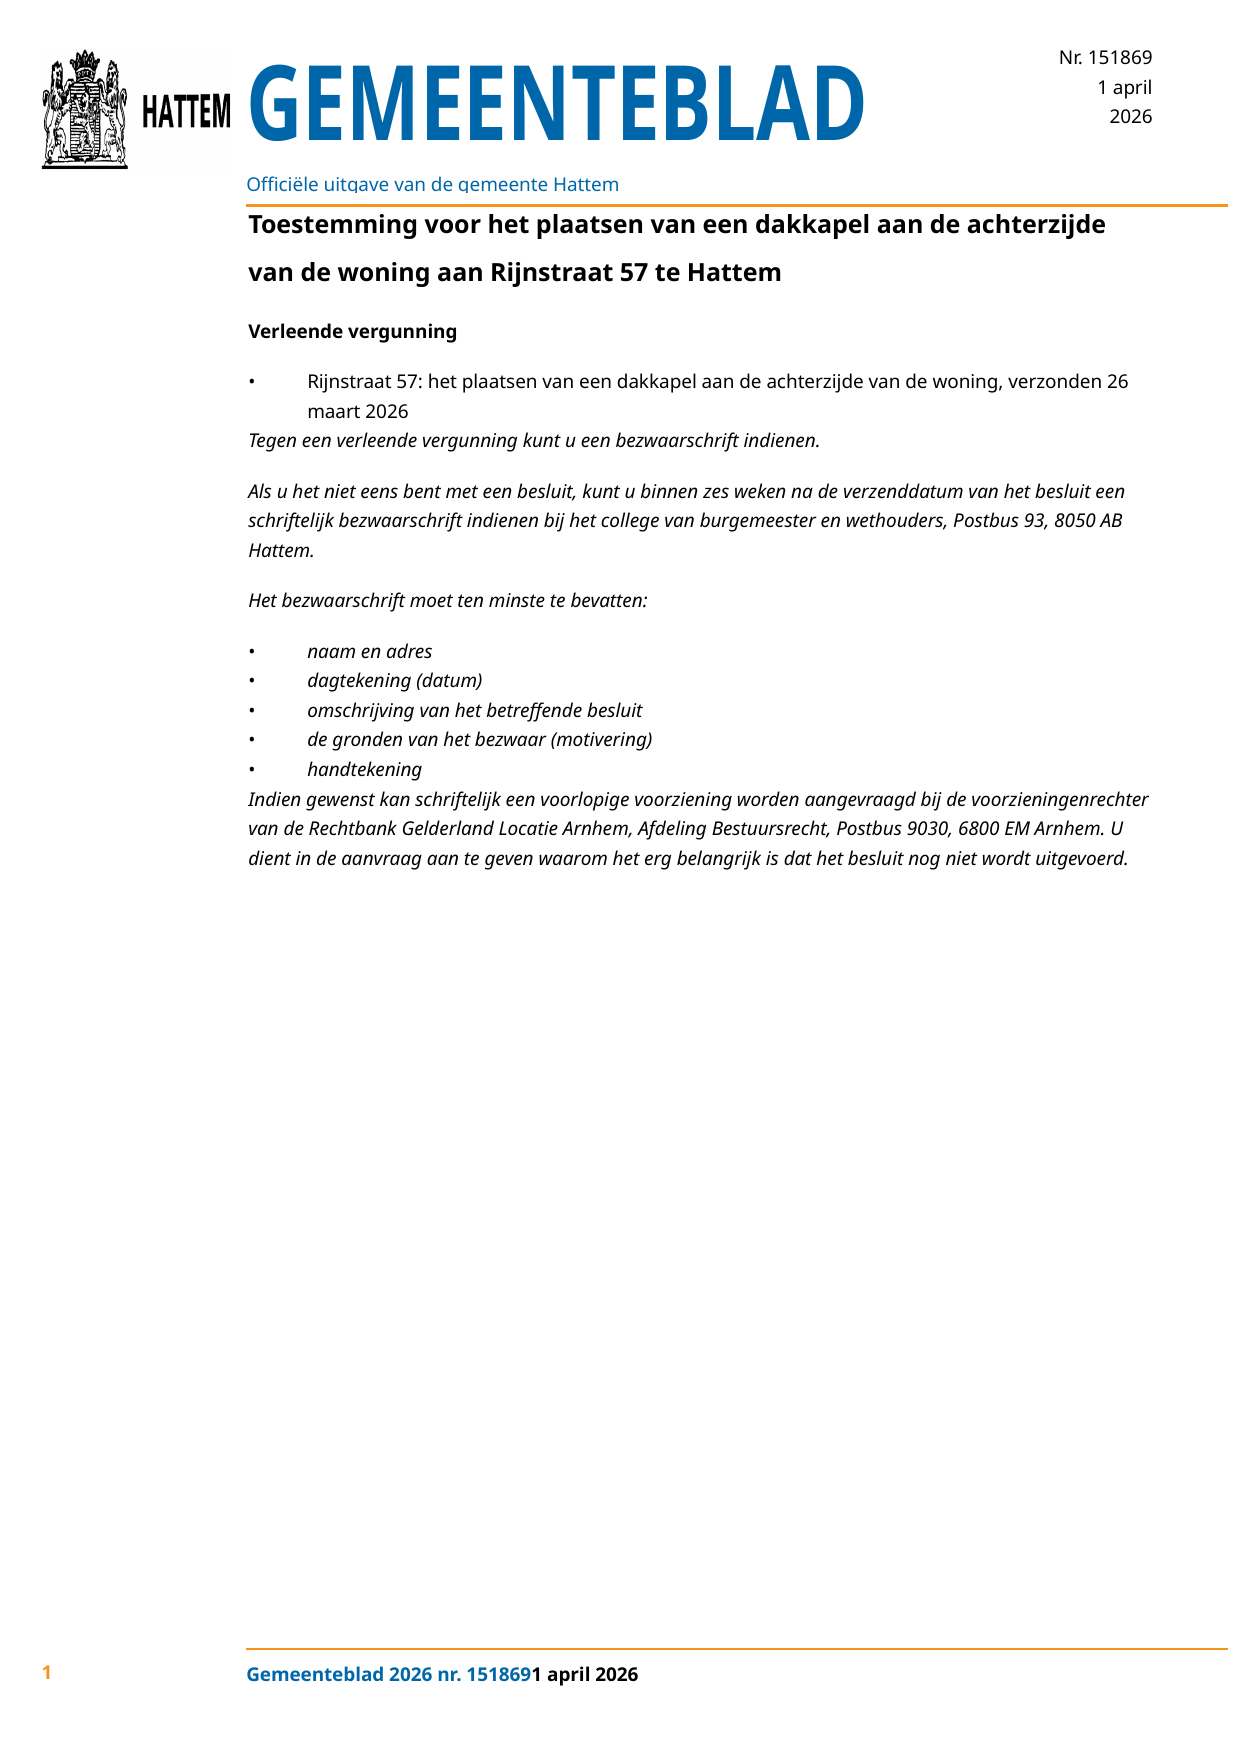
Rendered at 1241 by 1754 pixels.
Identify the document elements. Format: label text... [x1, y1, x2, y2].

text Het bezwaarschrift moet ten minste te bevatten: [248, 587, 1152, 613]
list Rijnstraat 57: het plaatsen van een dakkapel aan de achterzijde van de woning, verzonden 26 maart 2026 [248, 368, 1152, 424]
text Verleende vergunning [248, 318, 1152, 344]
text Als u het niet eens bent met een besluit, kunt u binnen zes weken na de verzenddatum van het besluit een schriftelijk bezwaarschrift indienen bij het college van burgemeester en wethouders, Postbus 93, 8050 AB Hattem. [248, 478, 1152, 563]
list omschrijving van het betreffende besluit [248, 697, 1152, 723]
text Tegen een verleende vergunning kunt u een bezwaarschrift indienen. [248, 427, 1152, 453]
list naam en adres [248, 638, 1152, 664]
text Indien gewenst kan schriftelijk een voorlopige voorziening worden aangevraagd bij de voorzieningenrechter van de Rechtbank Gelderland Locatie Arnhem, Afdeling Bestuursrecht, Postbus 9030, 6800 EM Arnhem. U dient in de aanvraag aan te geven waarom het erg belangrijk is dat het besluit nog niet wordt uitgevoerd. [248, 786, 1152, 871]
list dagtekening (datum) [248, 667, 1152, 693]
picture [41, 47, 231, 172]
list de gronden van het bezwaar (motivering) [248, 727, 1152, 752]
list handtekening [248, 756, 1152, 782]
text Toestemming voor het plaatsen van een dakkapel aan de achterzijde van de woning aan Rijnstraat 57 te Hattem [248, 207, 1152, 288]
